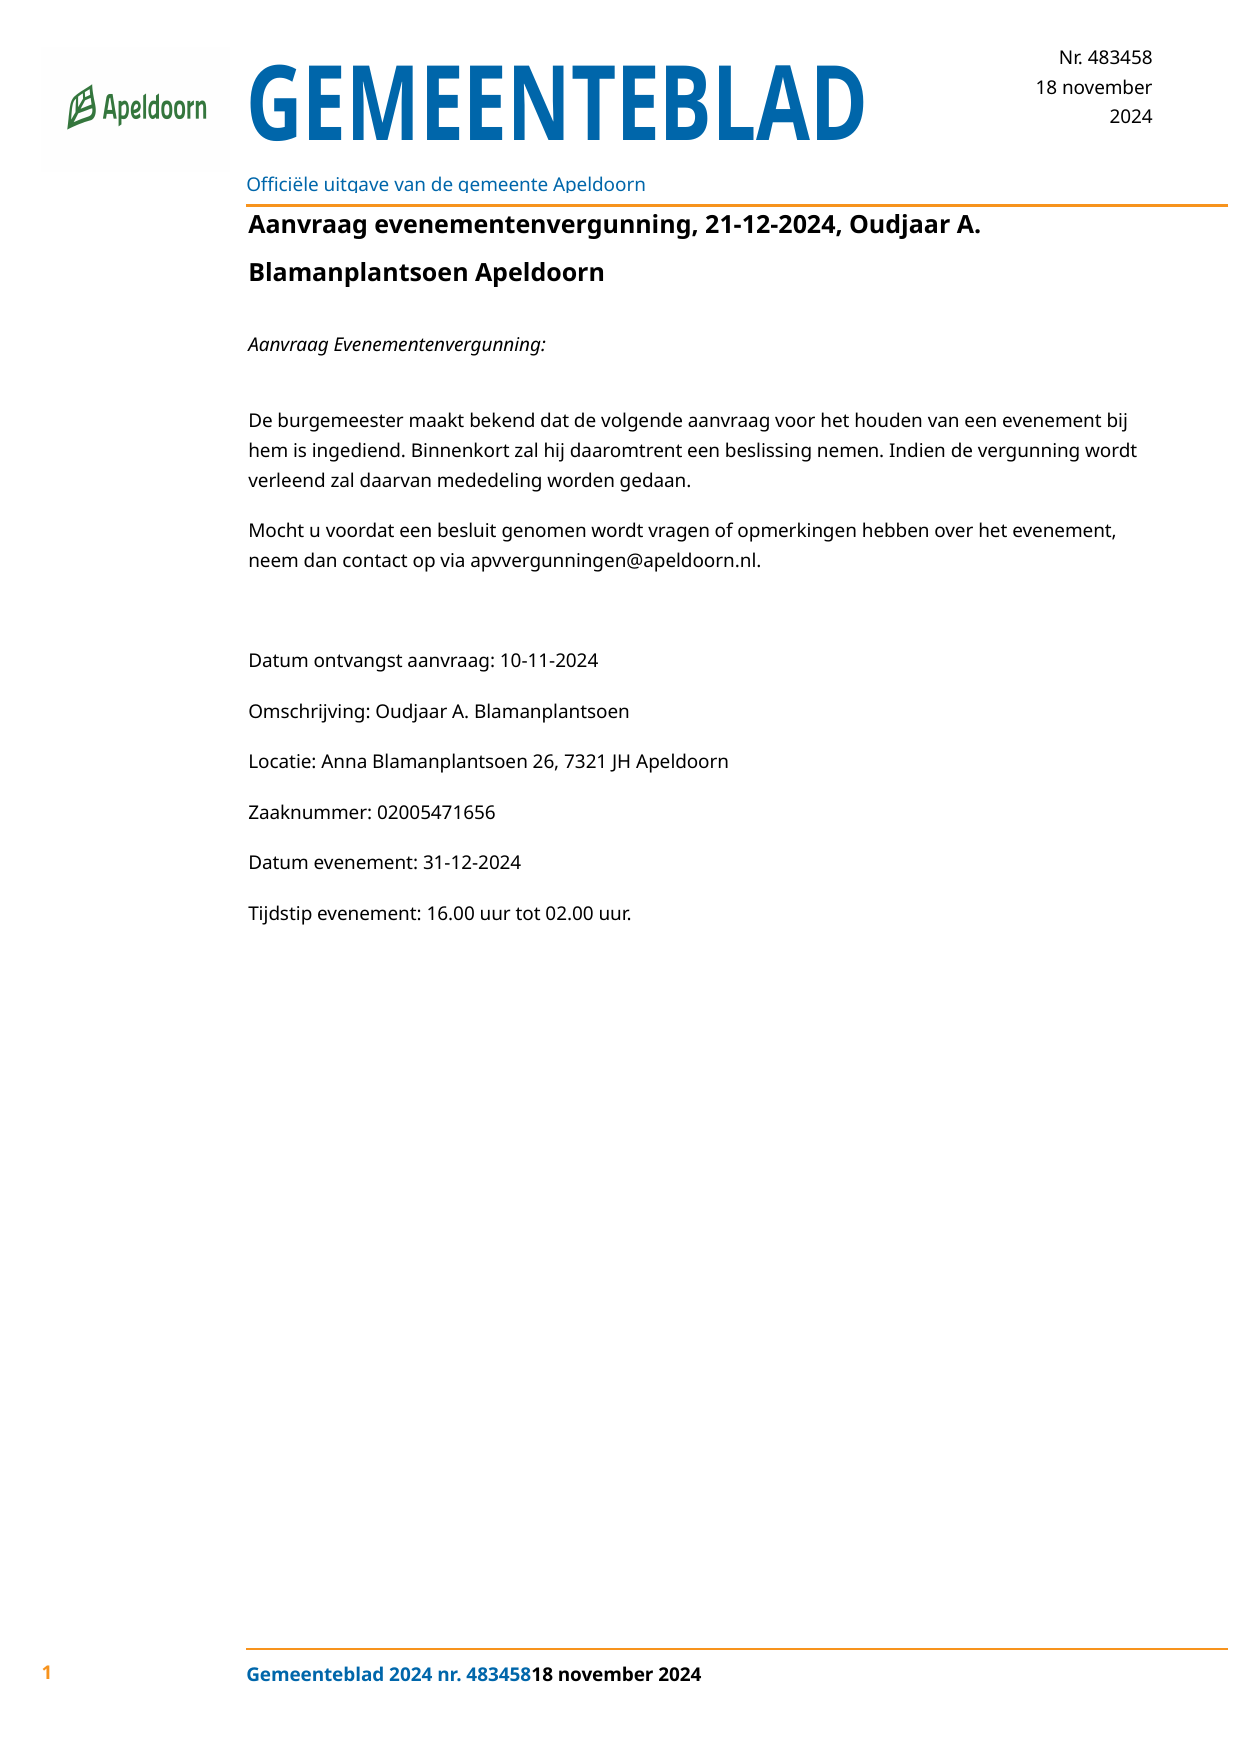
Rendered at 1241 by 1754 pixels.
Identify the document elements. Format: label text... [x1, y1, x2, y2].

text Aanvraag Evenementenvergunning: [248, 331, 1152, 357]
text Locatie: Anna Blamanplantsoen 26, 7321 JH Apeldoorn [248, 748, 1152, 774]
text Omschrijving: Oudjaar A. Blamanplantsoen [248, 698, 1152, 724]
text Datum evenement: 31-12-2024 [248, 849, 1152, 875]
picture [41, 47, 231, 172]
text Aanvraag evenementenvergunning, 21-12-2024, Oudjaar A. Blamanplantsoen Apeldoorn [248, 207, 1152, 288]
text Datum ontvangst aanvraag: 10-11-2024 [248, 648, 1152, 673]
text Zaaknummer: 02005471656 [248, 799, 1152, 824]
text De burgemeester maakt bekend dat de volgende aanvraag voor het houden van een evenement bij hem is ingediend. Binnenkort zal hij daaromtrent een beslissing nemen. Indien de vergunning wordt verleend zal daarvan mededeling worden gedaan. [248, 408, 1152, 492]
text Tijdstip evenement: 16.00 uur tot 02.00 uur. [248, 900, 1152, 925]
text Mocht u voordat een besluit genomen wordt vragen of opmerkingen hebben over het evenement, neem dan contact op via apvvergunningen@apeldoorn.nl. [248, 517, 1152, 572]
